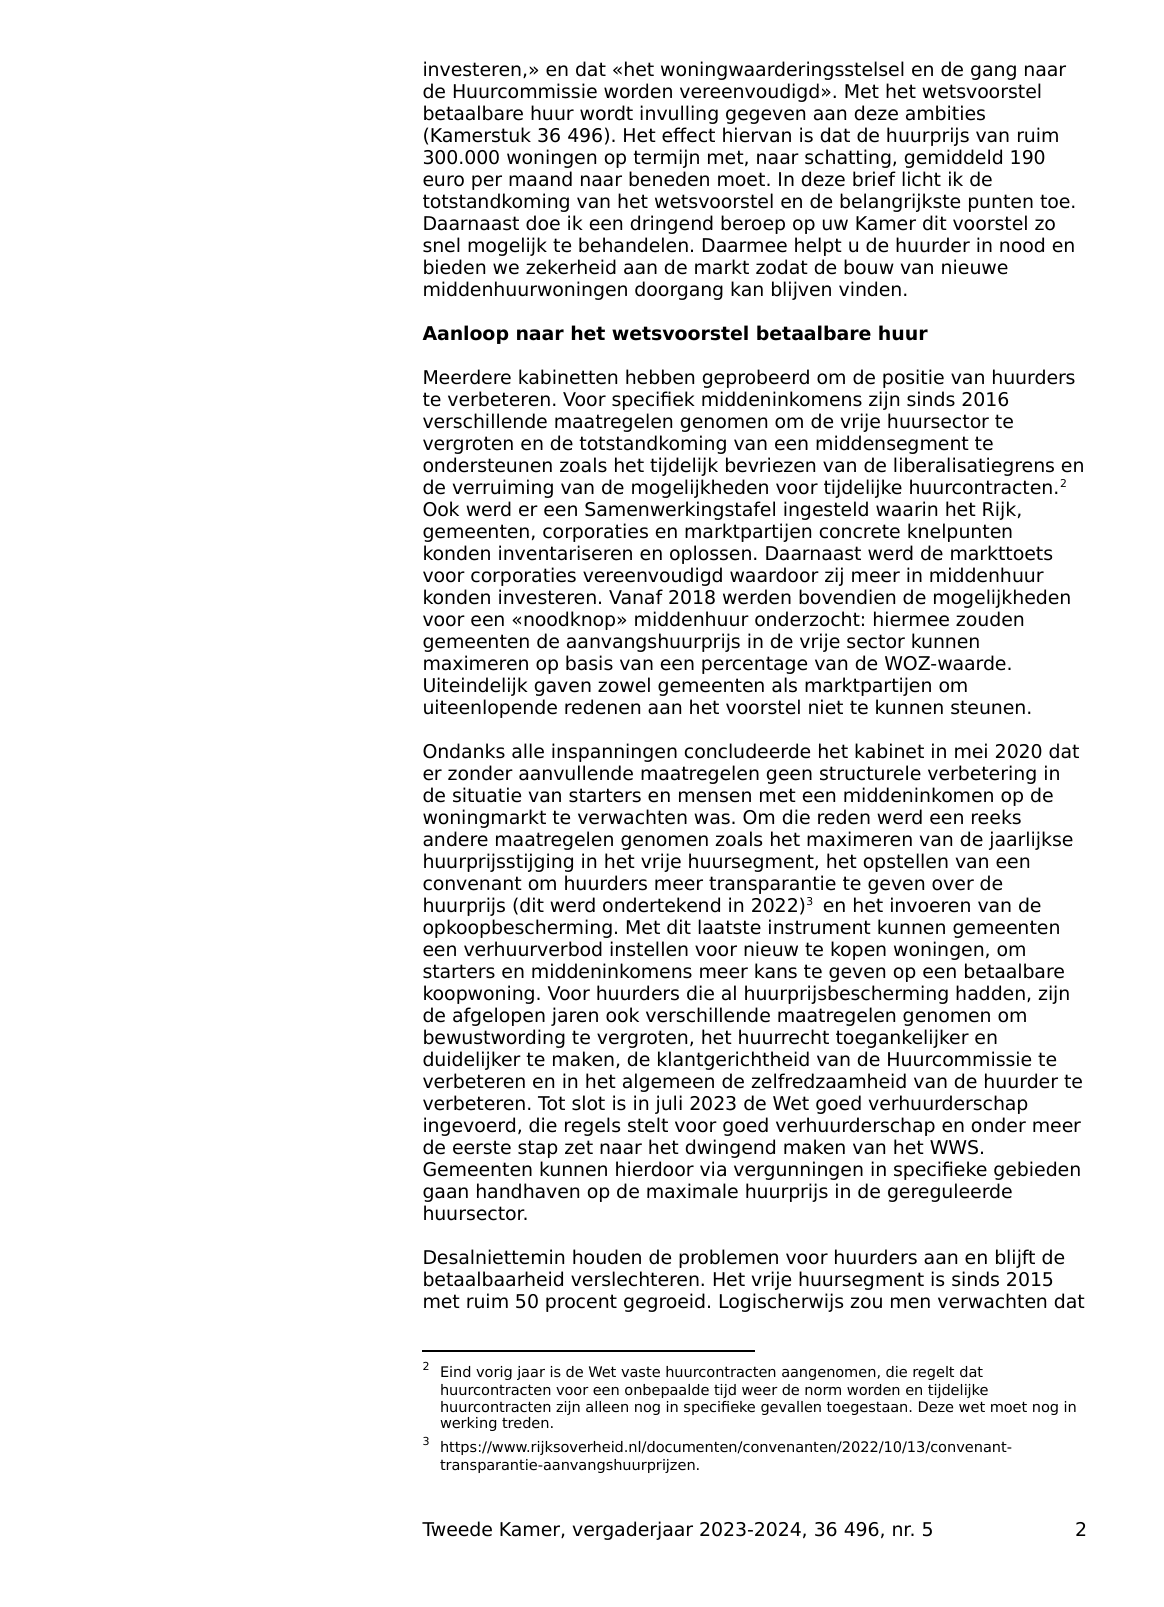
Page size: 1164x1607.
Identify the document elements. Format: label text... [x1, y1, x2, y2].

text investeren,» en dat «het woningwaarderingsstelsel en de gang naar de Huurcommissie worden vereenvoudigd». Met het wetsvoorstel betaalbare huur wordt invulling gegeven aan deze ambities (Kamerstuk 36 496). Het effect hiervan is dat de huurprijs van ruim 300.000 woningen op termijn met, naar schatting, gemiddeld 190 euro per maand naar beneden moet. In deze brief licht ik de totstandkoming van het wetsvoorstel en de belangrijkste punten toe. Daarnaast doe ik een dringend beroep op uw Kamer dit voorstel zo snel mogelijk te behandelen. Daarmee helpt u de huurder in nood en bieden we zekerheid aan de markt zodat de bouw van nieuwe middenhuurwoningen doorgang kan blijven vinden. [422, 59, 1087, 301]
text Eind vorig jaar is de Wet vaste huurcontracten aangenomen, die regelt dat huurcontracten voor een onbepaalde tijd weer de norm worden en tijdelijke huurcontracten zijn alleen nog in specifieke gevallen toegestaan. Deze wet moet nog in werking treden. [422, 1360, 1087, 1432]
text Meerdere kabinetten hebben geprobeerd om de positie van huurders te verbeteren. Voor specifiek middeninkomens zijn sinds 2016 verschillende maatregelen genomen om de vrije huursector te vergroten en de totstandkoming van een middensegment te ondersteunen zoals het tijdelijk bevriezen van de liberalisatiegrens en de verruiming van de mogelijkheden voor tijdelijke huurcontracten. Ook werd er een Samenwerkingstafel ingesteld waarin het Rijk, gemeenten, corporaties en marktpartijen concrete knelpunten konden inventariseren en oplossen. Daarnaast werd de markttoets voor corporaties vereenvoudigd waardoor zij meer in middenhuur konden investeren. Vanaf 2018 werden bovendien de mogelijkheden voor een «noodknop» middenhuur onderzocht: hiermee zouden gemeenten de aanvangshuurprijs in de vrije sector kunnen maximeren op basis van een percentage van de WOZ-waarde. Uiteindelijk gaven zowel gemeenten als marktpartijen om uiteenlopende redenen aan het voorstel niet te kunnen steunen. [422, 367, 1087, 719]
text Ondanks alle inspanningen concludeerde het kabinet in mei 2020 dat er zonder aanvullende maatregelen geen structurele verbetering in de situatie van starters en mensen met een middeninkomen op de woningmarkt te verwachten was. Om die reden werd een reeks andere maatregelen genomen zoals het maximeren van de jaarlijkse huurprijsstijging in het vrije huursegment, het opstellen van een convenant om huurders meer transparantie te geven over de huurprijs (dit werd ondertekend in 2022) en het invoeren van de opkoopbescherming. Met dit laatste instrument kunnen gemeenten een verhuurverbod instellen voor nieuw te kopen woningen, om starters en middeninkomens meer kans te geven op een betaalbare koopwoning. Voor huurders die al huurprijsbescherming hadden, zijn de afgelopen jaren ook verschillende maatregelen genomen om bewustwording te vergroten, het huurrecht toegankelijker en duidelijker te maken, de klantgerichtheid van de Huurcommissie te verbeteren en in het algemeen de zelfredzaamheid van de huurder te verbeteren. Tot slot is in juli 2023 de Wet goed verhuurderschap ingevoerd, die regels stelt voor goed verhuurderschap en onder meer de eerste stap zet naar het dwingend maken van het WWS. Gemeenten kunnen hierdoor via vergunningen in specifieke gebieden gaan handhaven op de maximale huurprijs in de gereguleerde huursector. [422, 741, 1087, 1224]
text Desalniettemin houden de problemen voor huurders aan en blijft de betaalbaarheid verslechteren. Het vrije huursegment is sinds 2015 met ruim 50 procent gegroeid. Logischerwijs zou men verwachten dat [422, 1247, 1087, 1313]
text https://www.rijksoverheid.nl/documenten/convenanten/2022/10/13/convenant-transparantie-aanvangshuurprijzen. [422, 1435, 1087, 1474]
subtitle Aanloop naar het wetsvoorstel betaalbare huur [422, 323, 1087, 345]
